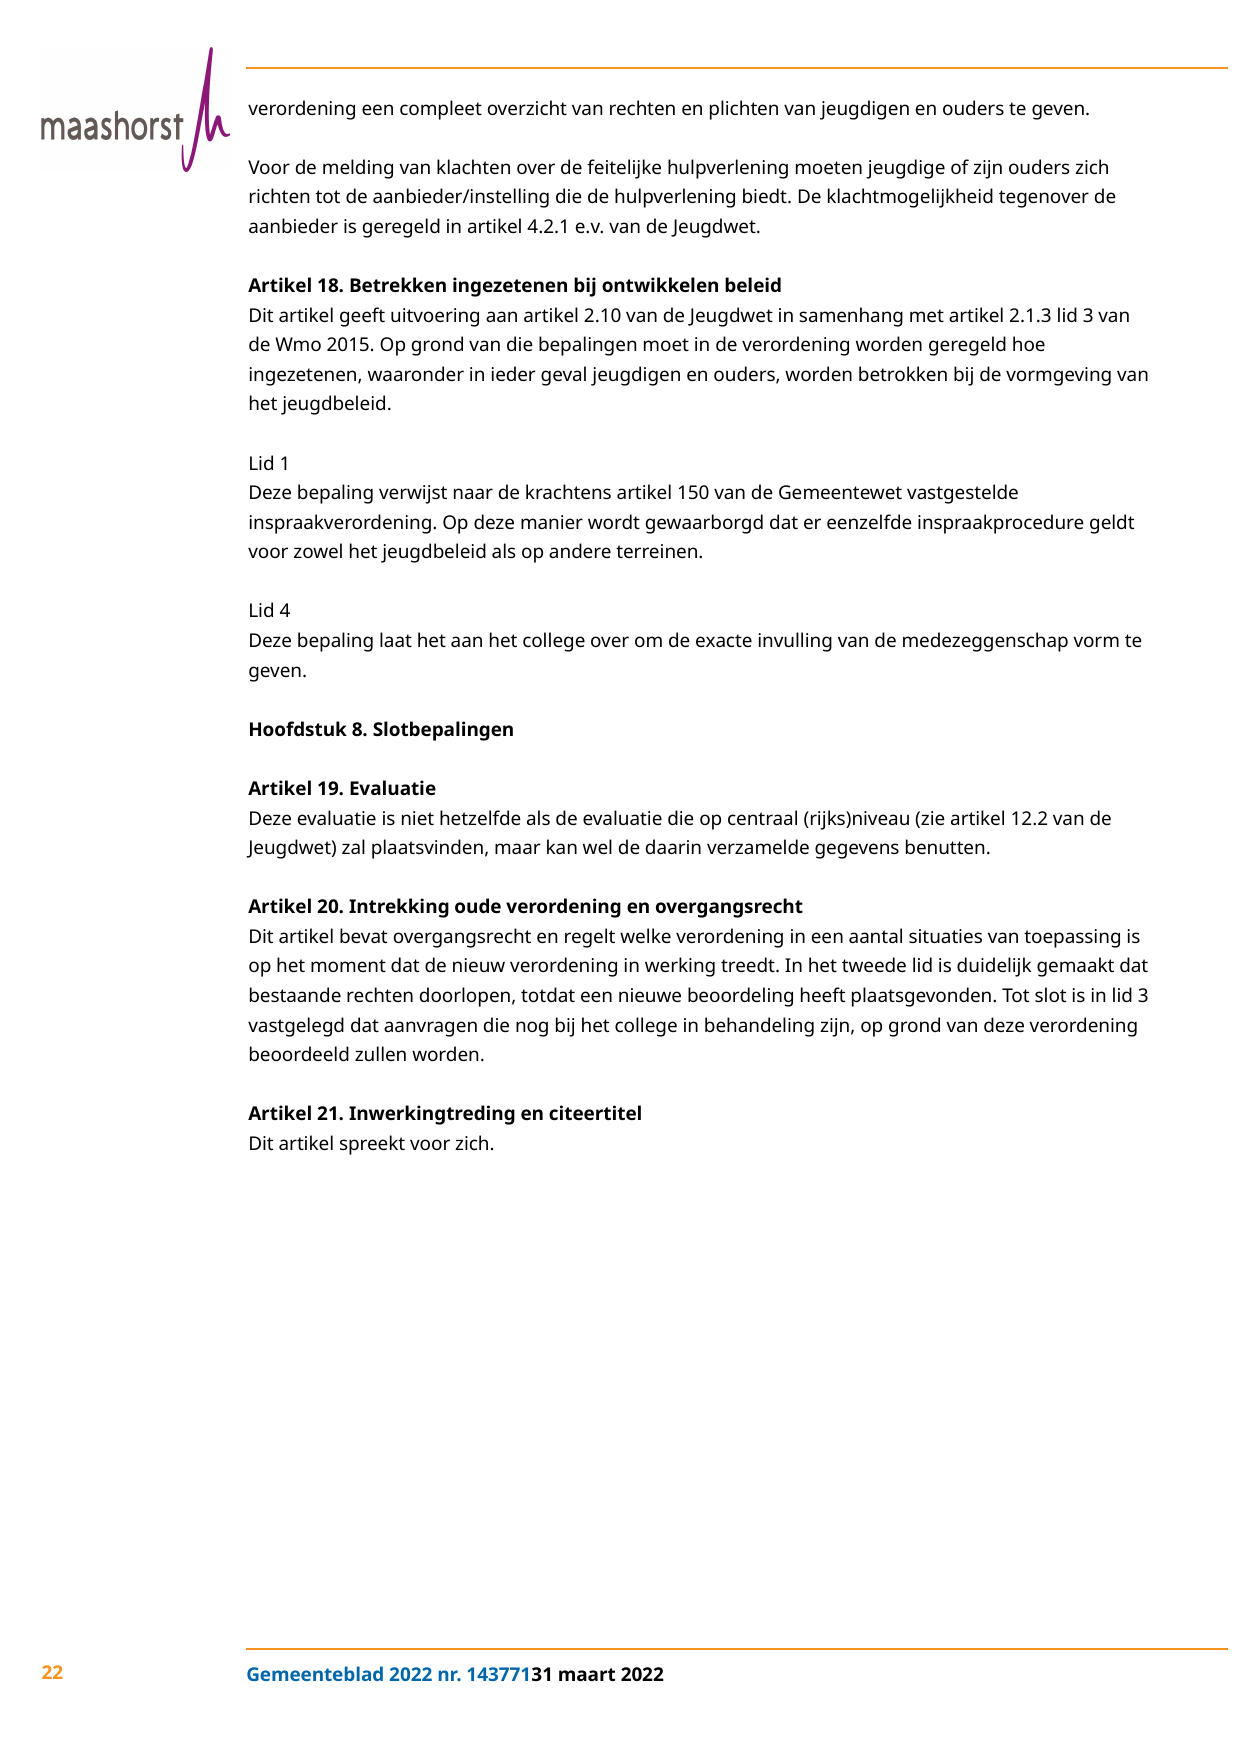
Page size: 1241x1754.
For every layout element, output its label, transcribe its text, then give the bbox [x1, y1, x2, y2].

text Dit artikel bevat overgangsrecht en regelt welke verordening in een aantal situaties van toepassing is op het moment dat de nieuw verordening in werking treedt. In het tweede lid is duidelijk gemaakt dat bestaande rechten doorlopen, totdat een nieuwe beoordeling heeft plaatsgevonden. Tot slot is in lid 3 vastgelegd dat aanvragen die nog bij het college in behandeling zijn, op grond van deze verordening beoordeeld zullen worden. [248, 923, 1152, 1067]
text verordening een compleet overzicht van rechten en plichten van jeugdigen en ouders te geven. [248, 95, 1152, 121]
text Deze evaluatie is niet hetzelfde als de evaluatie die op centraal (rijks)niveau (zie artikel 12.2 van de Jeugdwet) zal plaatsvinden, maar kan wel de daarin verzamelde gegevens benutten. [248, 805, 1152, 860]
text Deze bepaling laat het aan het college over om de exacte invulling van de medezeggenschap vorm te geven. [248, 627, 1152, 683]
text Artikel 18. Betrekken ingezetenen bij ontwikkelen beleid [248, 272, 1152, 298]
text Artikel 21. Inwerkingtreding en citeertitel [248, 1101, 1152, 1126]
text Voor de melding van klachten over de feitelijke hulpverlening moeten jeugdige of zijn ouders zich richten tot de aanbieder/instelling die de hulpverlening biedt. De klachtmogelijkheid tegenover de aanbieder is geregeld in artikel 4.2.1 e.v. van de Jeugdwet. [248, 154, 1152, 239]
text Dit artikel spreekt voor zich. [248, 1130, 1152, 1156]
picture [41, 47, 231, 172]
text Artikel 19. Evaluatie [248, 775, 1152, 801]
text Deze bepaling verwijst naar de krachtens artikel 150 van de Gemeentewet vastgestelde inspraakverordening. Op deze manier wordt gewaarborgd dat er eenzelfde inspraakprocedure geldt voor zowel het jeugdbeleid als op andere terreinen. [248, 479, 1152, 564]
text Lid 1 [248, 450, 1152, 476]
text Artikel 20. Intrekking oude verordening en overgangsrecht [248, 893, 1152, 919]
text Dit artikel geeft uitvoering aan artikel 2.10 van de Jeugdwet in samenhang met artikel 2.1.3 lid 3 van de Wmo 2015. Op grond van die bepalingen moet in de verordening worden geregeld hoe ingezetenen, waaronder in ieder geval jeugdigen en ouders, worden betrokken bij de vormgeving van het jeugdbeleid. [248, 302, 1152, 416]
text Lid 4 [248, 598, 1152, 623]
text Hoofdstuk 8. Slotbepalingen [248, 716, 1152, 742]
